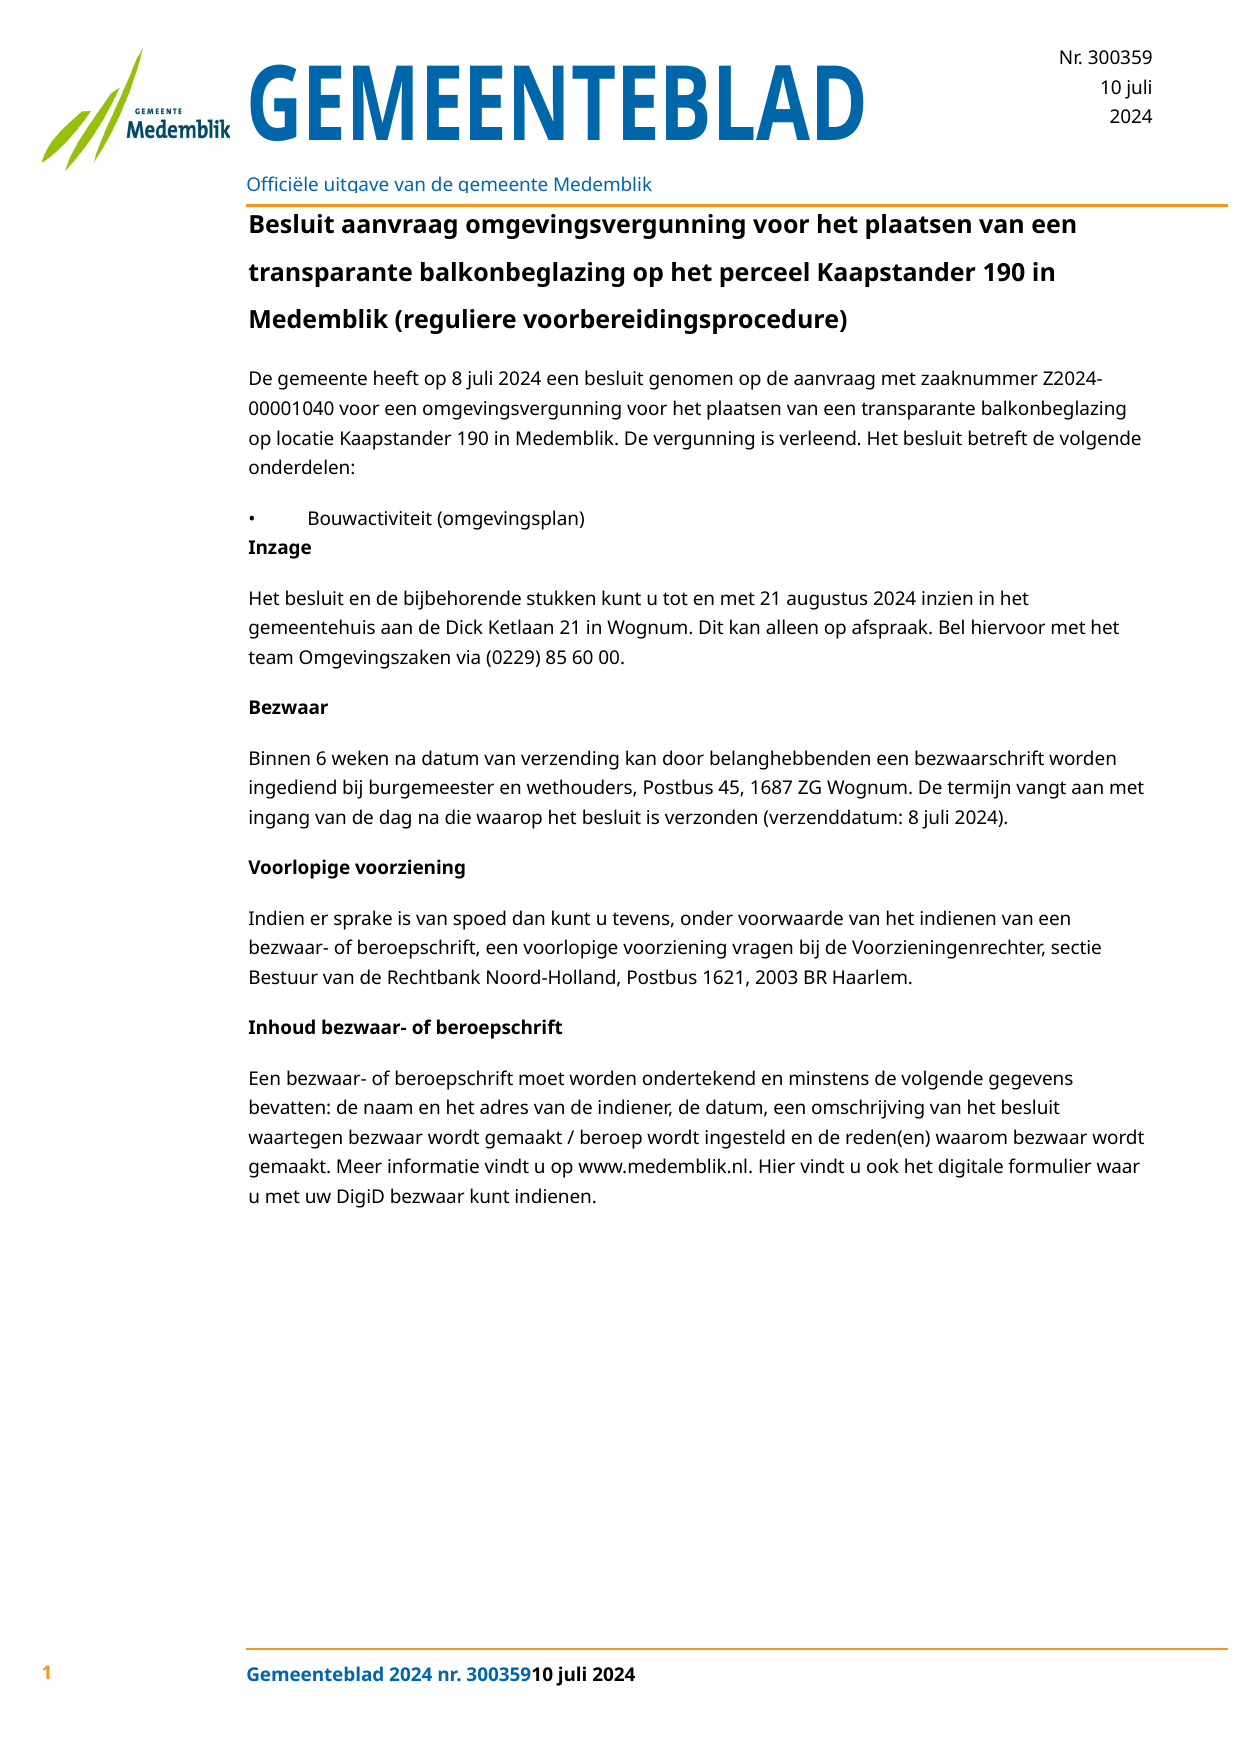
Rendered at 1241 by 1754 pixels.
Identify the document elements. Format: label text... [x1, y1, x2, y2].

text Het besluit en de bijbehorende stukken kunt u tot en met 21 augustus 2024 inzien in het gemeentehuis aan de Dick Ketlaan 21 in Wognum. Dit kan alleen op afspraak. Bel hiervoor met het team Omgevingszaken via (0229) 85 60 00. [248, 585, 1152, 669]
text Binnen 6 weken na datum van verzending kan door belanghebbenden een bezwaarschrift worden ingediend bij burgemeester en wethouders, Postbus 45, 1687 ZG Wognum. De termijn vangt aan met ingang van de dag na die waarop het besluit is verzonden (verzenddatum: 8 juli 2024). [248, 745, 1152, 829]
text Besluit aanvraag omgevingsvergunning voor het plaatsen van een transparante balkonbeglazing op het perceel Kaapstander 190 in Medemblik (reguliere voorbereidingsprocedure) [248, 207, 1152, 336]
text Een bezwaar- of beroepschrift moet worden ondertekend en minstens de volgende gegevens bevatten: de naam en het adres van de indiener, de datum, een omschrijving van het besluit waartegen bezwaar wordt gemaakt / beroep wordt ingesteld en de reden(en) waarom bezwaar wordt gemaakt. Meer informatie vindt u op www.medemblik.nl. Hier vindt u ook het digitale formulier waar u met uw DigiD bezwaar kunt indienen. [248, 1065, 1152, 1209]
picture [41, 47, 231, 172]
text De gemeente heeft op 8 juli 2024 een besluit genomen op de aanvraag met zaaknummer Z2024-00001040 voor een omgevingsvergunning voor het plaatsen van een transparante balkonbeglazing op locatie Kaapstander 190 in Medemblik. De vergunning is verleend. Het besluit betreft de volgende onderdelen: [248, 366, 1152, 480]
text Inhoud bezwaar- of beroepschrift [248, 1014, 1152, 1040]
list Bouwactiviteit (omgevingsplan) [248, 505, 1152, 530]
text Indien er sprake is van spoed dan kunt u tevens, onder voorwaarde van het indienen van een bezwaar- of beroepschrift, een voorlopige voorziening vragen bij de Voorzieningenrechter, sectie Bestuur van de Rechtbank Noord-Holland, Postbus 1621, 2003 BR Haarlem. [248, 905, 1152, 989]
text Inzage [248, 534, 1152, 560]
text Bezwaar [248, 694, 1152, 720]
text Voorlopige voorziening [248, 854, 1152, 880]
